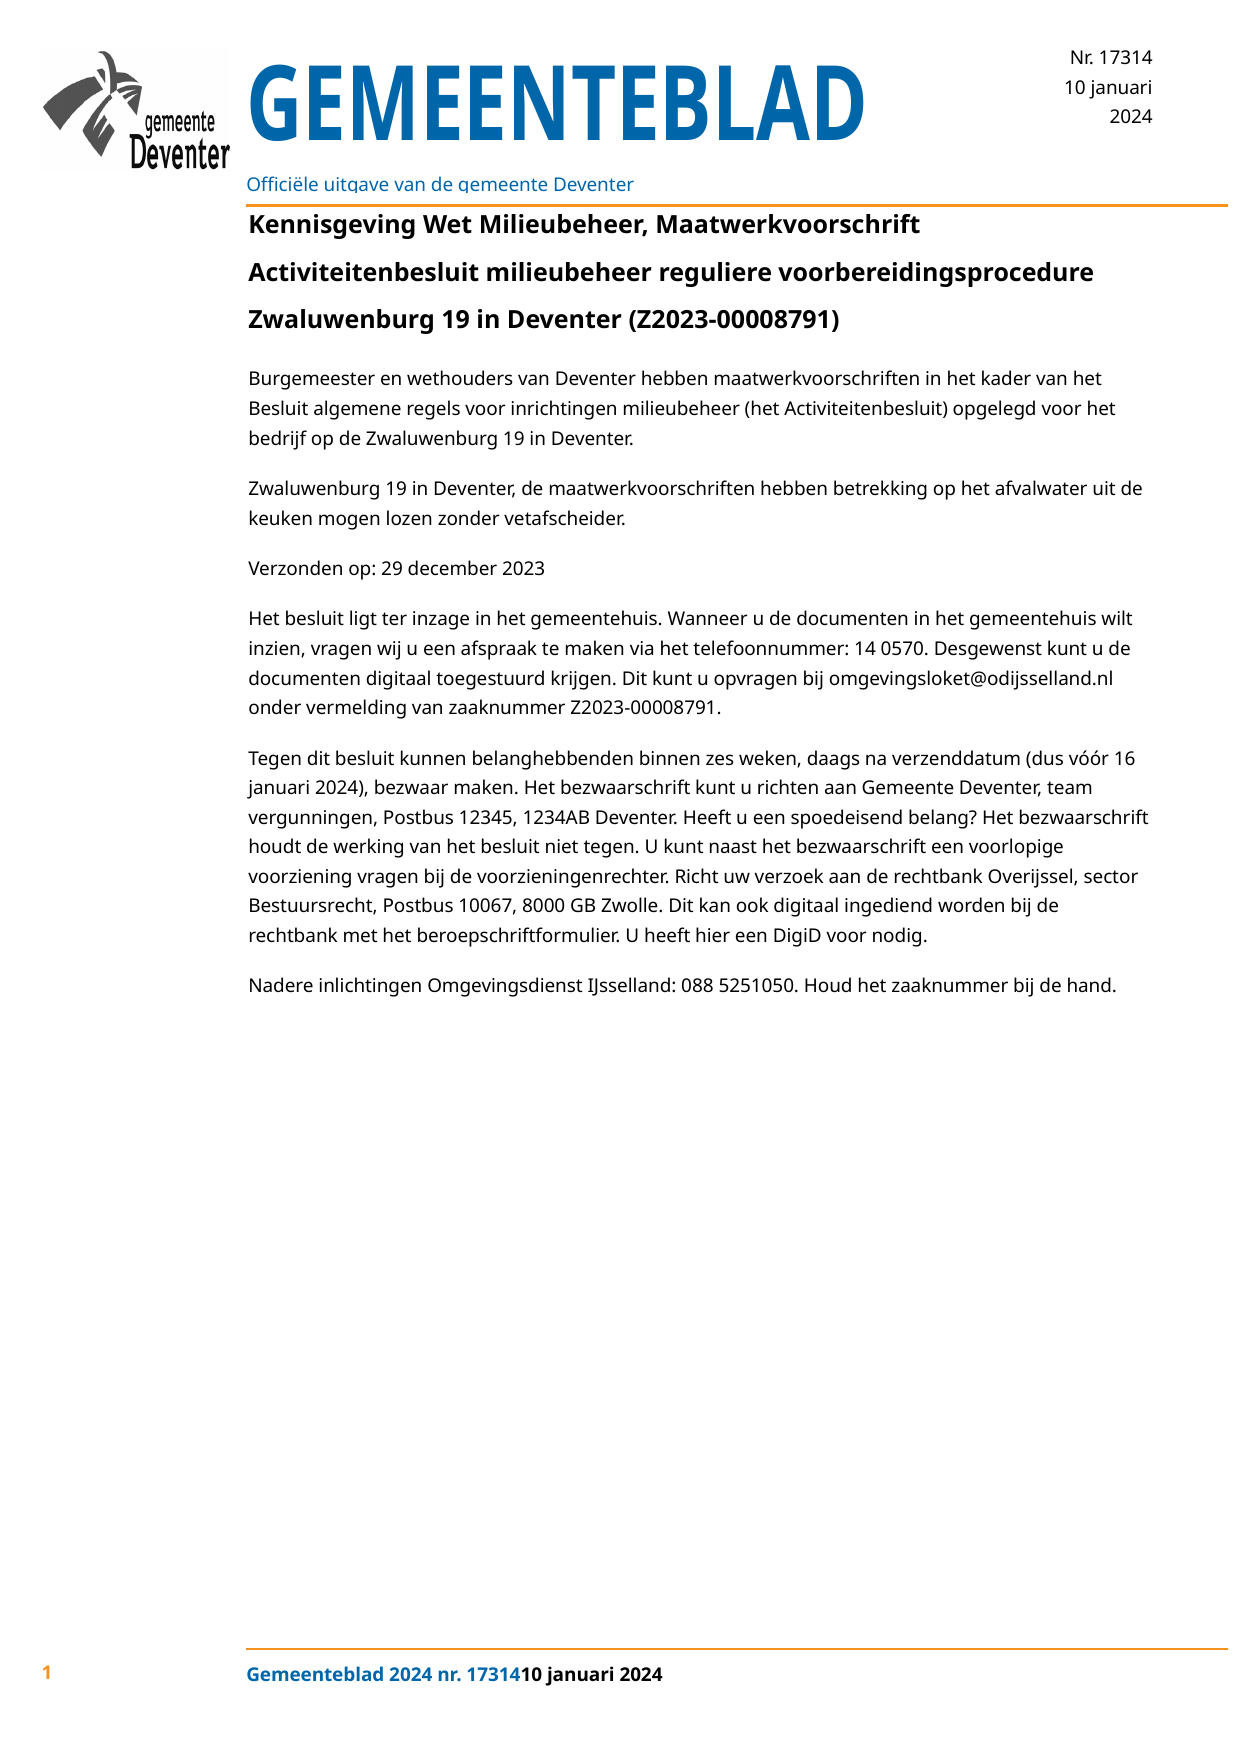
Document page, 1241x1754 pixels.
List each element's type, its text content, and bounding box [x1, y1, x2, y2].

text Verzonden op: 29 december 2023 [248, 555, 1152, 581]
picture [41, 47, 231, 172]
text Kennisgeving Wet Milieubeheer, Maatwerkvoorschrift Activiteitenbesluit milieubeheer reguliere voorbereidingsprocedure Zwaluwenburg 19 in Deventer (Z2023-00008791) [248, 207, 1152, 336]
text Nadere inlichtingen Omgevingsdienst IJsselland: 088 5251050. Houd het zaaknummer bij de hand. [248, 973, 1152, 998]
text Zwaluwenburg 19 in Deventer, de maatwerkvoorschriften hebben betrekking op het afvalwater uit de keuken mogen lozen zonder vetafscheider. [248, 475, 1152, 530]
text Het besluit ligt ter inzage in het gemeentehuis. Wanneer u de documenten in het gemeentehuis wilt inzien, vragen wij u een afspraak te maken via het telefoonnummer: 14 0570. Desgewenst kunt u de documenten digitaal toegestuurd krijgen. Dit kunt u opvragen bij omgevingsloket@odijsselland.nl onder vermelding van zaaknummer Z2023-00008791. [248, 606, 1152, 720]
text Burgemeester en wethouders van Deventer hebben maatwerkvoorschriften in het kader van het Besluit algemene regels voor inrichtingen milieubeheer (het Activiteitenbesluit) opgelegd voor het bedrijf op de Zwaluwenburg 19 in Deventer. [248, 366, 1152, 450]
text Tegen dit besluit kunnen belanghebbenden binnen zes weken, daags na verzenddatum (dus vóór 16 januari 2024), bezwaar maken. Het bezwaarschrift kunt u richten aan Gemeente Deventer, team vergunningen, Postbus 12345, 1234AB Deventer. Heeft u een spoedeisend belang? Het bezwaarschrift houdt de werking van het besluit niet tegen. U kunt naast het bezwaarschrift een voorlopige voorziening vragen bij de voorzieningenrechter. Richt uw verzoek aan de rechtbank Overijssel, sector Bestuursrecht, Postbus 10067, 8000 GB Zwolle. Dit kan ook digitaal ingediend worden bij de rechtbank met het beroepschriftformulier. U heeft hier een DigiD voor nodig. [248, 745, 1152, 948]
